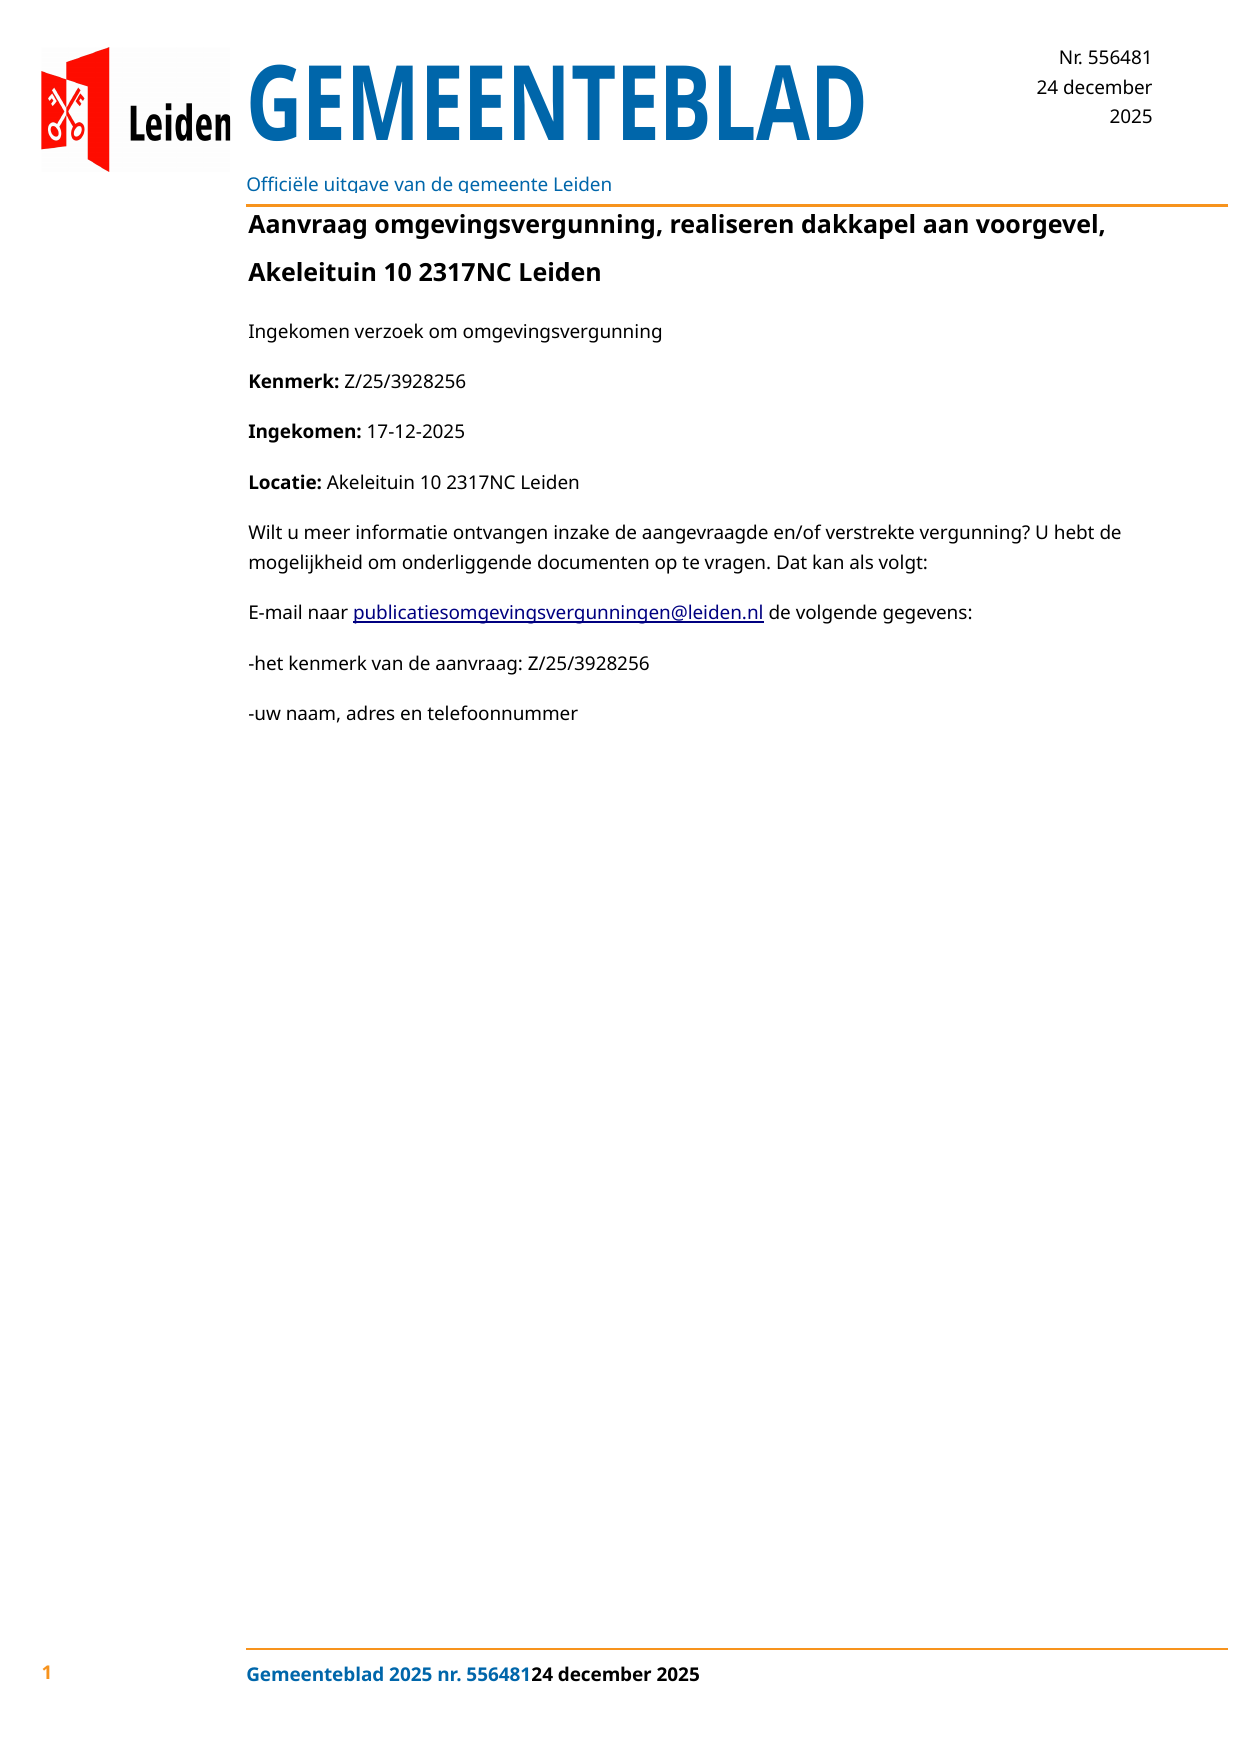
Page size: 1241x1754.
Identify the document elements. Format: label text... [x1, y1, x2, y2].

text -uw naam, adres en telefoonnummer [248, 700, 1152, 726]
text E-mail naar publicatiesomgevingsvergunningen@leiden.nl de volgende gegevens: [248, 599, 1152, 625]
picture [41, 47, 231, 172]
text -het kenmerk van de aanvraag: Z/25/3928256 [248, 650, 1152, 676]
text Ingekomen: 17-12-2025 [248, 419, 1152, 444]
text Wilt u meer informatie ontvangen inzake de aangevraagde en/of verstrekte vergunning? U hebt de mogelijkheid om onderliggende documenten op te vragen. Dat kan als volgt: [248, 519, 1152, 575]
text Ingekomen verzoek om omgevingsvergunning [248, 318, 1152, 344]
text Aanvraag omgevingsvergunning, realiseren dakkapel aan voorgevel, Akeleituin 10 2317NC Leiden [248, 207, 1152, 288]
text Locatie: Akeleituin 10 2317NC Leiden [248, 469, 1152, 495]
text Kenmerk: Z/25/3928256 [248, 368, 1152, 394]
